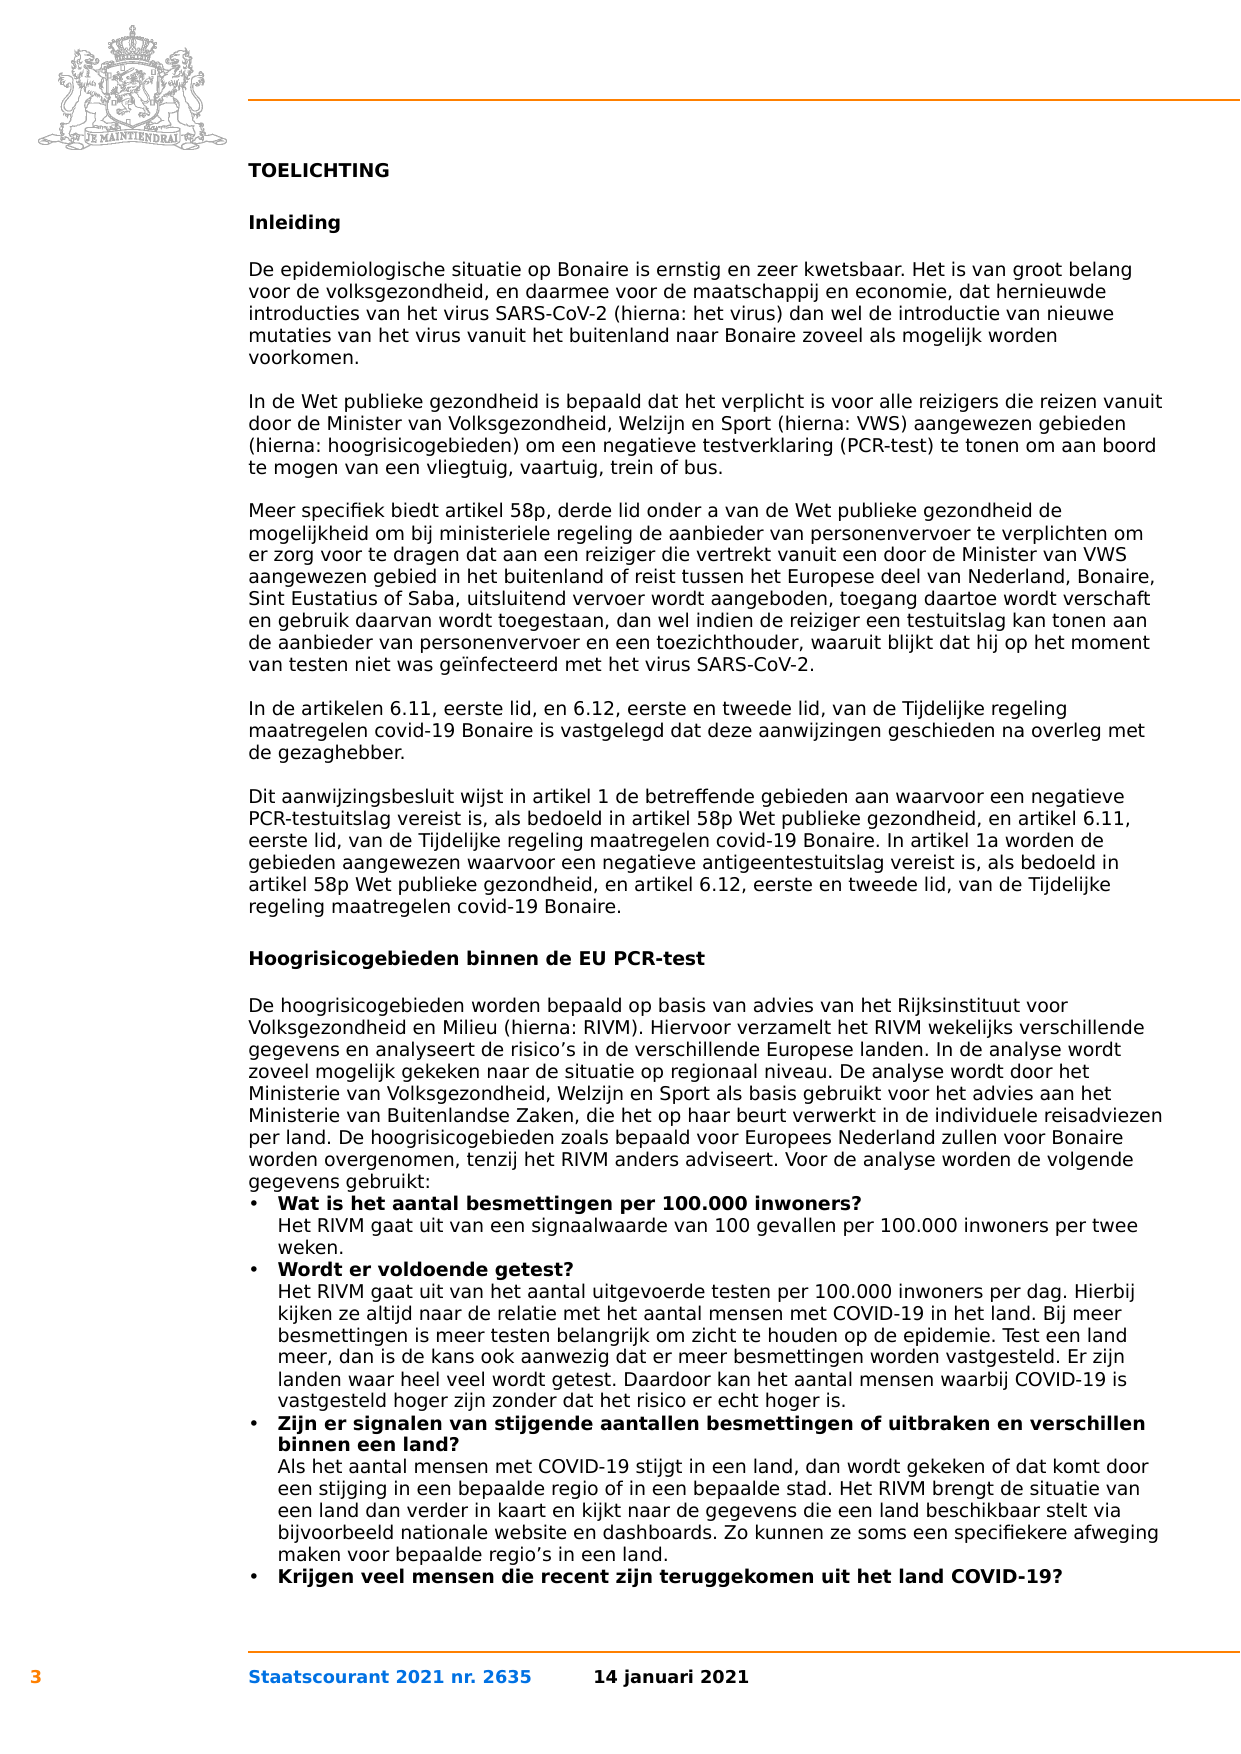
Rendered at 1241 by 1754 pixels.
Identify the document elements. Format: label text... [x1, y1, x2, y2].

picture [38, 25, 227, 150]
text Het RIVM gaat uit van een signaalwaarde van 100 gevallen per 100.000 inwoners per twee weken. [277, 1214, 1163, 1258]
text • Krijgen veel mensen die recent zijn teruggekomen uit het land COVID-19? [248, 1566, 1163, 1588]
text In de Wet publieke gezondheid is bepaald dat het verplicht is voor alle reizigers die reizen vanuit door de Minister van Volksgezondheid, Welzijn en Sport (hierna: VWS) aangewezen gebieden (hierna: hoogrisicogebieden) om een negatieve testverklaring (PCR-test) te tonen om aan boord te mogen van een vliegtuig, vaartuig, trein of bus. [248, 391, 1163, 478]
text In de artikelen 6.11, eerste lid, en 6.12, eerste en tweede lid, van de Tijdelijke regeling maatregelen covid-19 Bonaire is vastgelegd dat deze aanwijzingen geschieden na overleg met de gezaghebber. [248, 698, 1163, 764]
text • Wat is het aantal besmettingen per 100.000 inwoners? [248, 1193, 1163, 1214]
text Meer specifiek biedt artikel 58p, derde lid onder a van de Wet publieke gezondheid de mogelijkheid om bij ministeriele regeling de aanbieder van personenvervoer te verplichten om er zorg voor te dragen dat aan een reiziger die vertrekt vanuit een door de Minister van VWS aangewezen gebied in het buitenland of reist tussen het Europese deel van Nederland, Bonaire, Sint Eustatius of Saba, uitsluitend vervoer wordt aangeboden, toegang daartoe wordt verschaft en gebruik daarvan wordt toegestaan, dan wel indien de reiziger een testuitslag kan tonen aan de aanbieder van personenvervoer en een toezichthouder, waaruit blijkt dat hij op het moment van testen niet was geïnfecteerd met het virus SARS-CoV-2. [248, 500, 1163, 676]
text Dit aanwijzingsbesluit wijst in artikel 1 de betreffende gebieden aan waarvoor een negatieve PCR-testuitslag vereist is, als bedoeld in artikel 58p Wet publieke gezondheid, en artikel 6.11, eerste lid, van de Tijdelijke regeling maatregelen covid-19 Bonaire. In artikel 1a worden de gebieden aangewezen waarvoor een negatieve antigeentestuitslag vereist is, als bedoeld in artikel 58p Wet publieke gezondheid, en artikel 6.12, eerste en tweede lid, van de Tijdelijke regeling maatregelen covid-19 Bonaire. [248, 786, 1163, 918]
text De epidemiologische situatie op Bonaire is ernstig en zeer kwetsbaar. Het is van groot belang voor de volksgezondheid, en daarmee voor de maatschappij en economie, dat hernieuwde introducties van het virus SARS-CoV-2 (hierna: het virus) dan wel de introductie van nieuwe mutaties van het virus vanuit het buitenland naar Bonaire zoveel als mogelijk worden voorkomen. [248, 259, 1163, 369]
text Het RIVM gaat uit van het aantal uitgevoerde testen per 100.000 inwoners per dag. Hierbij kijken ze altijd naar de relatie met het aantal mensen met COVID-19 in het land. Bij meer besmettingen is meer testen belangrijk om zicht te houden op de epidemie. Test een land meer, dan is de kans ook aanwezig dat er meer besmettingen worden vastgesteld. Er zijn landen waar heel veel wordt getest. Daardoor kan het aantal mensen waarbij COVID-19 is vastgesteld hoger zijn zonder dat het risico er echt hoger is. [277, 1281, 1163, 1412]
text De hoogrisicogebieden worden bepaald op basis van advies van het Rijksinstituut voor Volksgezondheid en Milieu (hierna: RIVM). Hiervoor verzamelt het RIVM wekelijks verschillende gegevens en analyseert de risico’s in de verschillende Europese landen. In de analyse wordt zoveel mogelijk gekeken naar de situatie op regionaal niveau. De analyse wordt door het Ministerie van Volksgezondheid, Welzijn en Sport als basis gebruikt voor het advies aan het Ministerie van Buitenlandse Zaken, die het op haar beurt verwerkt in de individuele reisadviezen per land. De hoogrisicogebieden zoals bepaald voor Europees Nederland zullen voor Bonaire worden overgenomen, tenzij het RIVM anders adviseert. Voor de analyse worden de volgende gegevens gebruikt: [248, 995, 1163, 1193]
subtitle TOELICHTING [248, 160, 1163, 182]
subtitle Inleiding [248, 212, 1163, 234]
text • Zijn er signalen van stijgende aantallen besmettingen of uitbraken en verschillen binnen een land? [248, 1412, 1163, 1456]
text • Wordt er voldoende getest? [248, 1258, 1163, 1281]
text Als het aantal mensen met COVID-19 stijgt in een land, dan wordt gekeken of dat komt door een stijging in een bepaalde regio of in een bepaalde stad. Het RIVM brengt de situatie van een land dan verder in kaart en kijkt naar de gegevens die een land beschikbaar stelt via bijvoorbeeld nationale website en dashboards. Zo kunnen ze soms een specifiekere afweging maken voor bepaalde regio’s in een land. [277, 1456, 1163, 1566]
subtitle Hoogrisicogebieden binnen de EU PCR-test [248, 948, 1163, 970]
